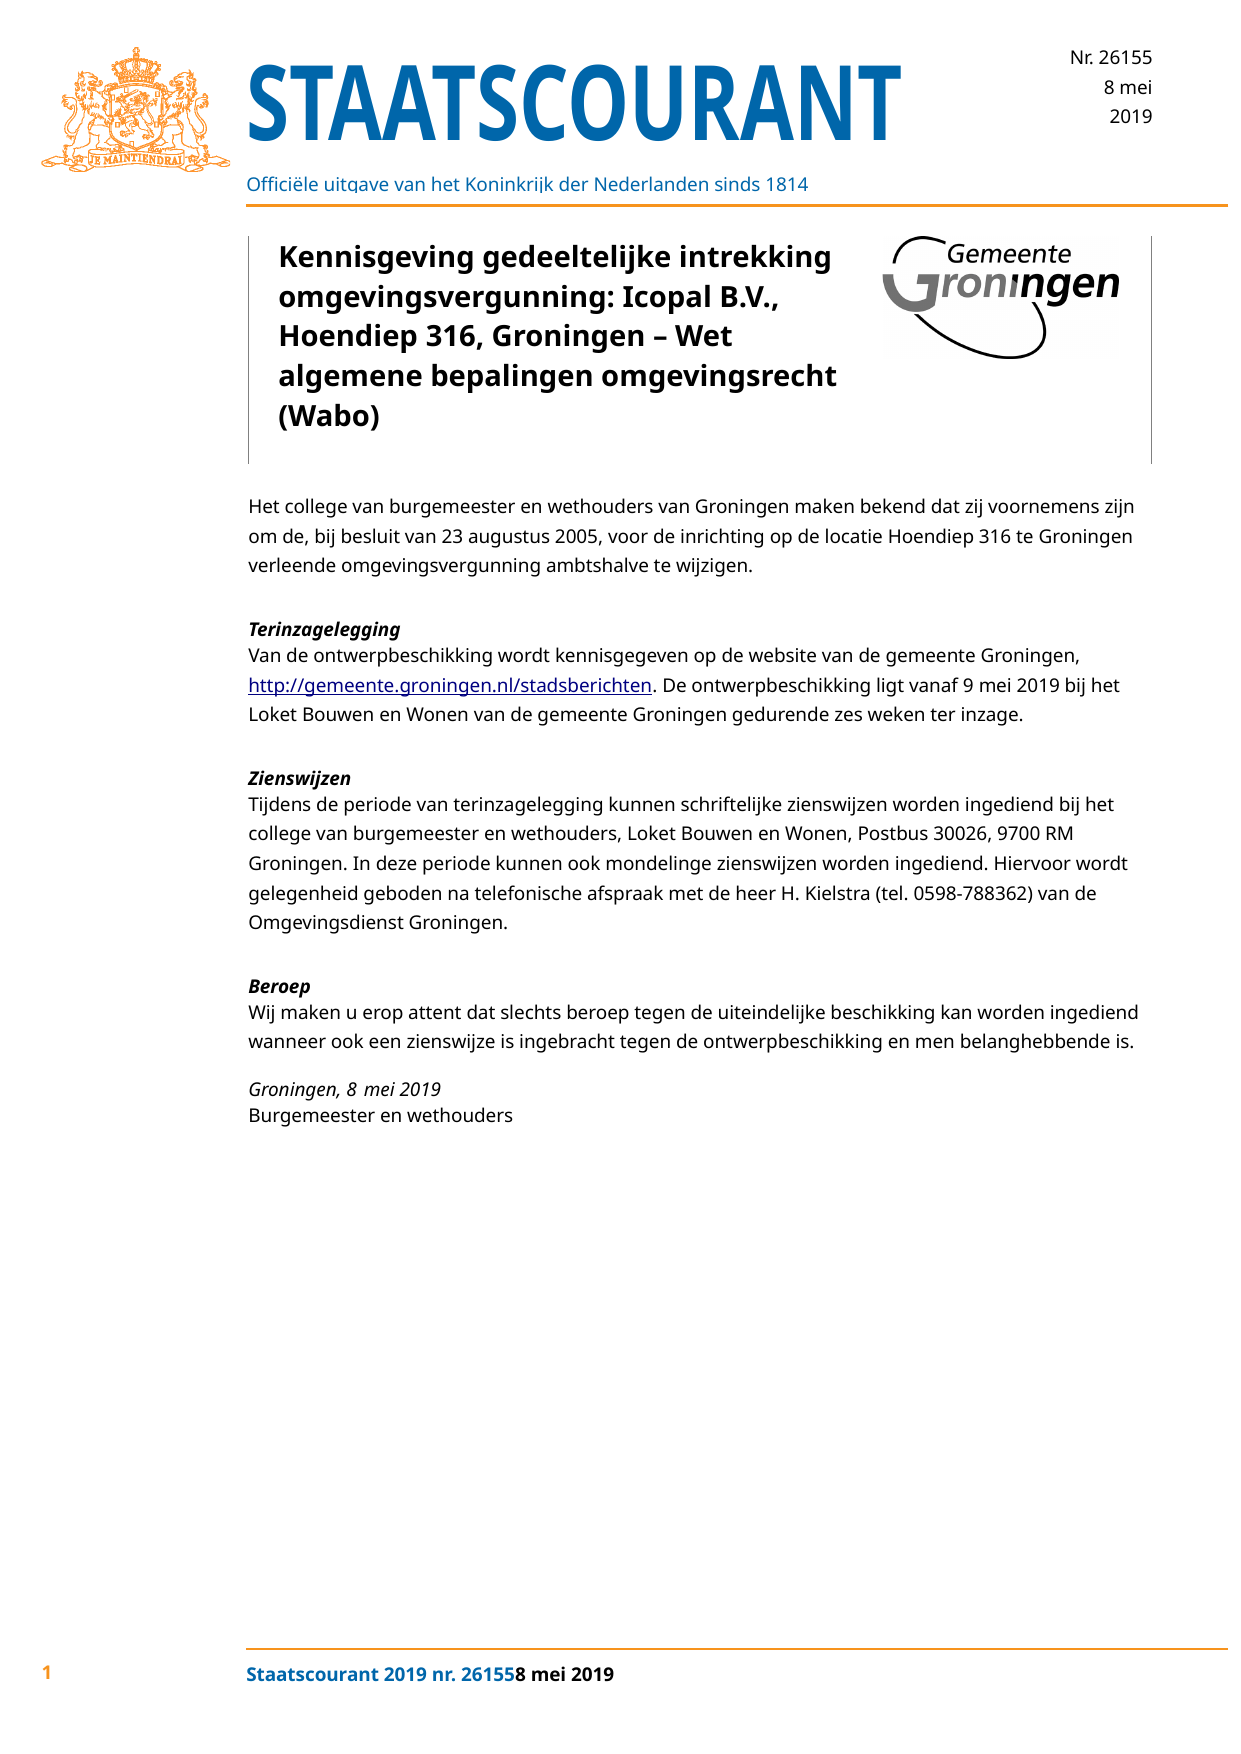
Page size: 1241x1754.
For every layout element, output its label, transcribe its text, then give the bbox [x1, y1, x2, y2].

text Beroep [248, 973, 1152, 999]
table_header [850, 359, 1151, 464]
text Het college van burgemeester en wethouders van Groningen maken bekend dat zij voornemens zijn om de, bij besluit van 23 augustus 2005, voor de inrichting op de locatie Hoendiep 316 te Groningen verleende omgevingsvergunning ambtshalve te wijzigen. [248, 493, 1152, 578]
text Wij maken u erop attent dat slechts beroep tegen de uiteindelijke beschikking kan worden ingediend wanneer ook een zienswijze is ingebracht tegen de ontwerpbeschikking en men belanghebbende is. [248, 999, 1152, 1054]
text Van de ontwerpbeschikking wordt kennisgegeven op de website van de gemeente Groningen, http://gemeente.groningen.nl/stadsberichten. De ontwerpbeschikking ligt vanaf 9 mei 2019 bij het Loket Bouwen en Wonen van de gemeente Groningen gedurende zes weken ter inzage. [248, 642, 1152, 727]
table_header [1119, 236, 1151, 358]
text Zienswijzen [248, 765, 1152, 791]
text Groningen, 8 mei 2019 [248, 1076, 1152, 1102]
table_header [850, 236, 882, 358]
text Tijdens de periode van terinzagelegging kunnen schriftelijke zienswijzen worden ingediend bij het college van burgemeester en wethouders, Loket Bouwen en Wonen, Postbus 30026, 9700 RM Groningen. In deze periode kunnen ook mondelinge zienswijzen worden ingediend. Hiervoor wordt gelegenheid geboden na telefonische afspraak met de heer H. Kielstra (tel. 0598-788362) van de Omgevingsdienst Groningen. [248, 791, 1152, 935]
text Burgemeester en wethouders [248, 1102, 1152, 1128]
picture [41, 47, 231, 172]
picture [882, 236, 1119, 359]
table_header Kennisgeving gedeeltelijke intrekking omgevingsvergunning: Icopal B.V., Hoendiep 316, Groningen – Wet algemene bepalingen omgevingsrecht (Wabo) [249, 236, 850, 464]
text Terinzagelegging [248, 616, 1152, 642]
